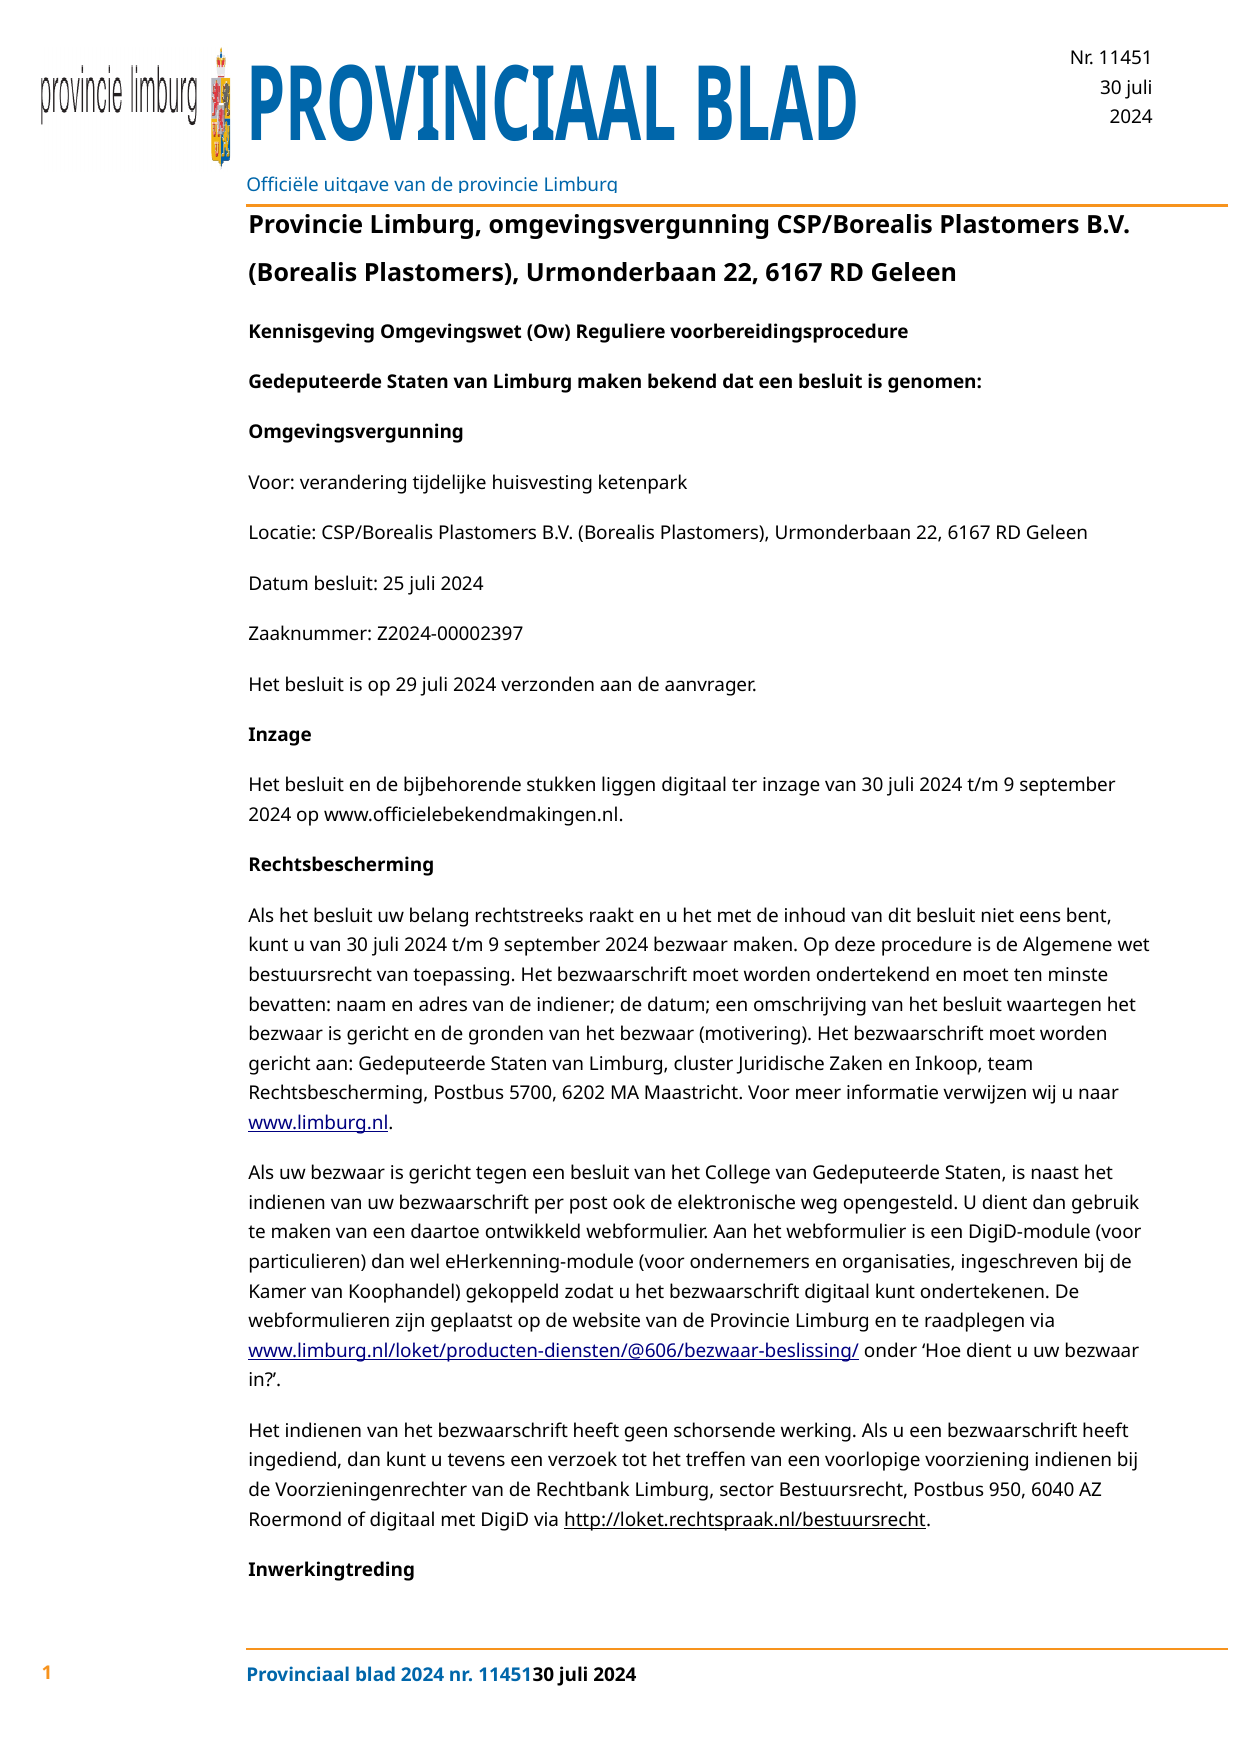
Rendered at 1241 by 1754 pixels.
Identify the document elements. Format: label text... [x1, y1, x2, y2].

text Omgevingsvergunning [248, 419, 1152, 444]
text Het besluit is op 29 juli 2024 verzonden aan de aanvrager. [248, 671, 1152, 697]
text Als uw bezwaar is gericht tegen een besluit van het College van Gedeputeerde Staten, is naast het indienen van uw bezwaarschrift per post ook de elektronische weg opengesteld. U dient dan gebruik te maken van een daartoe ontwikkeld webformulier. Aan het webformulier is een DigiD-module (voor particulieren) dan wel eHerkenning-module (voor ondernemers en organisaties, ingeschreven bij de Kamer van Koophandel) gekoppeld zodat u het bezwaarschrift digitaal kunt ondertekenen. De webformulieren zijn geplaatst op de website van de Provincie Limburg en te raadplegen via www.limburg.nl/loket/producten-diensten/@606/bezwaar-beslissing/ onder ‘Hoe dient u uw bezwaar in?’. [248, 1159, 1152, 1392]
text Het besluit en de bijbehorende stukken liggen digitaal ter inzage van 30 juli 2024 t/m 9 september 2024 op www.officielebekendmakingen.nl. [248, 772, 1152, 827]
text Rechtsbescherming [248, 852, 1152, 877]
text Datum besluit: 25 juli 2024 [248, 570, 1152, 596]
text Kennisgeving Omgevingswet (Ow) Reguliere voorbereidingsprocedure [248, 318, 1152, 344]
text Inwerkingtreding [248, 1556, 1152, 1582]
picture [41, 47, 231, 172]
text Als het besluit uw belang rechtstreeks raakt en u het met de inhoud van dit besluit niet eens bent, kunt u van 30 juli 2024 t/m 9 september 2024 bezwaar maken. Op deze procedure is de Algemene wet bestuursrecht van toepassing. Het bezwaarschrift moet worden ondertekend en moet ten minste bevatten: naam en adres van de indiener; de datum; een omschrijving van het besluit waartegen het bezwaar is gericht en de gronden van het bezwaar (motivering). Het bezwaarschrift moet worden gericht aan: Gedeputeerde Staten van Limburg, cluster Juridische Zaken en Inkoop, team Rechtsbescherming, Postbus 5700, 6202 MA Maastricht. Voor meer informatie verwijzen wij u naar www.limburg.nl. [248, 902, 1152, 1135]
text Voor: verandering tijdelijke huisvesting ketenpark [248, 469, 1152, 495]
text Provincie Limburg, omgevingsvergunning CSP/Borealis Plastomers B.V. (Borealis Plastomers), Urmonderbaan 22, 6167 RD Geleen [248, 207, 1152, 288]
text Inzage [248, 721, 1152, 747]
text Locatie: CSP/Borealis Plastomers B.V. (Borealis Plastomers), Urmonderbaan 22, 6167 RD Geleen [248, 519, 1152, 545]
text Het indienen van het bezwaarschrift heeft geen schorsende werking. Als u een bezwaarschrift heeft ingediend, dan kunt u tevens een verzoek tot het treffen van een voorlopige voorziening indienen bij de Voorzieningenrechter van de Rechtbank Limburg, sector Bestuursrecht, Postbus 950, 6040 AZ Roermond of digitaal met DigiD via http://loket.rechtspraak.nl/bestuursrecht. [248, 1417, 1152, 1532]
text Zaaknummer: Z2024-00002397 [248, 620, 1152, 646]
text Gedeputeerde Staten van Limburg maken bekend dat een besluit is genomen: [248, 368, 1152, 394]
